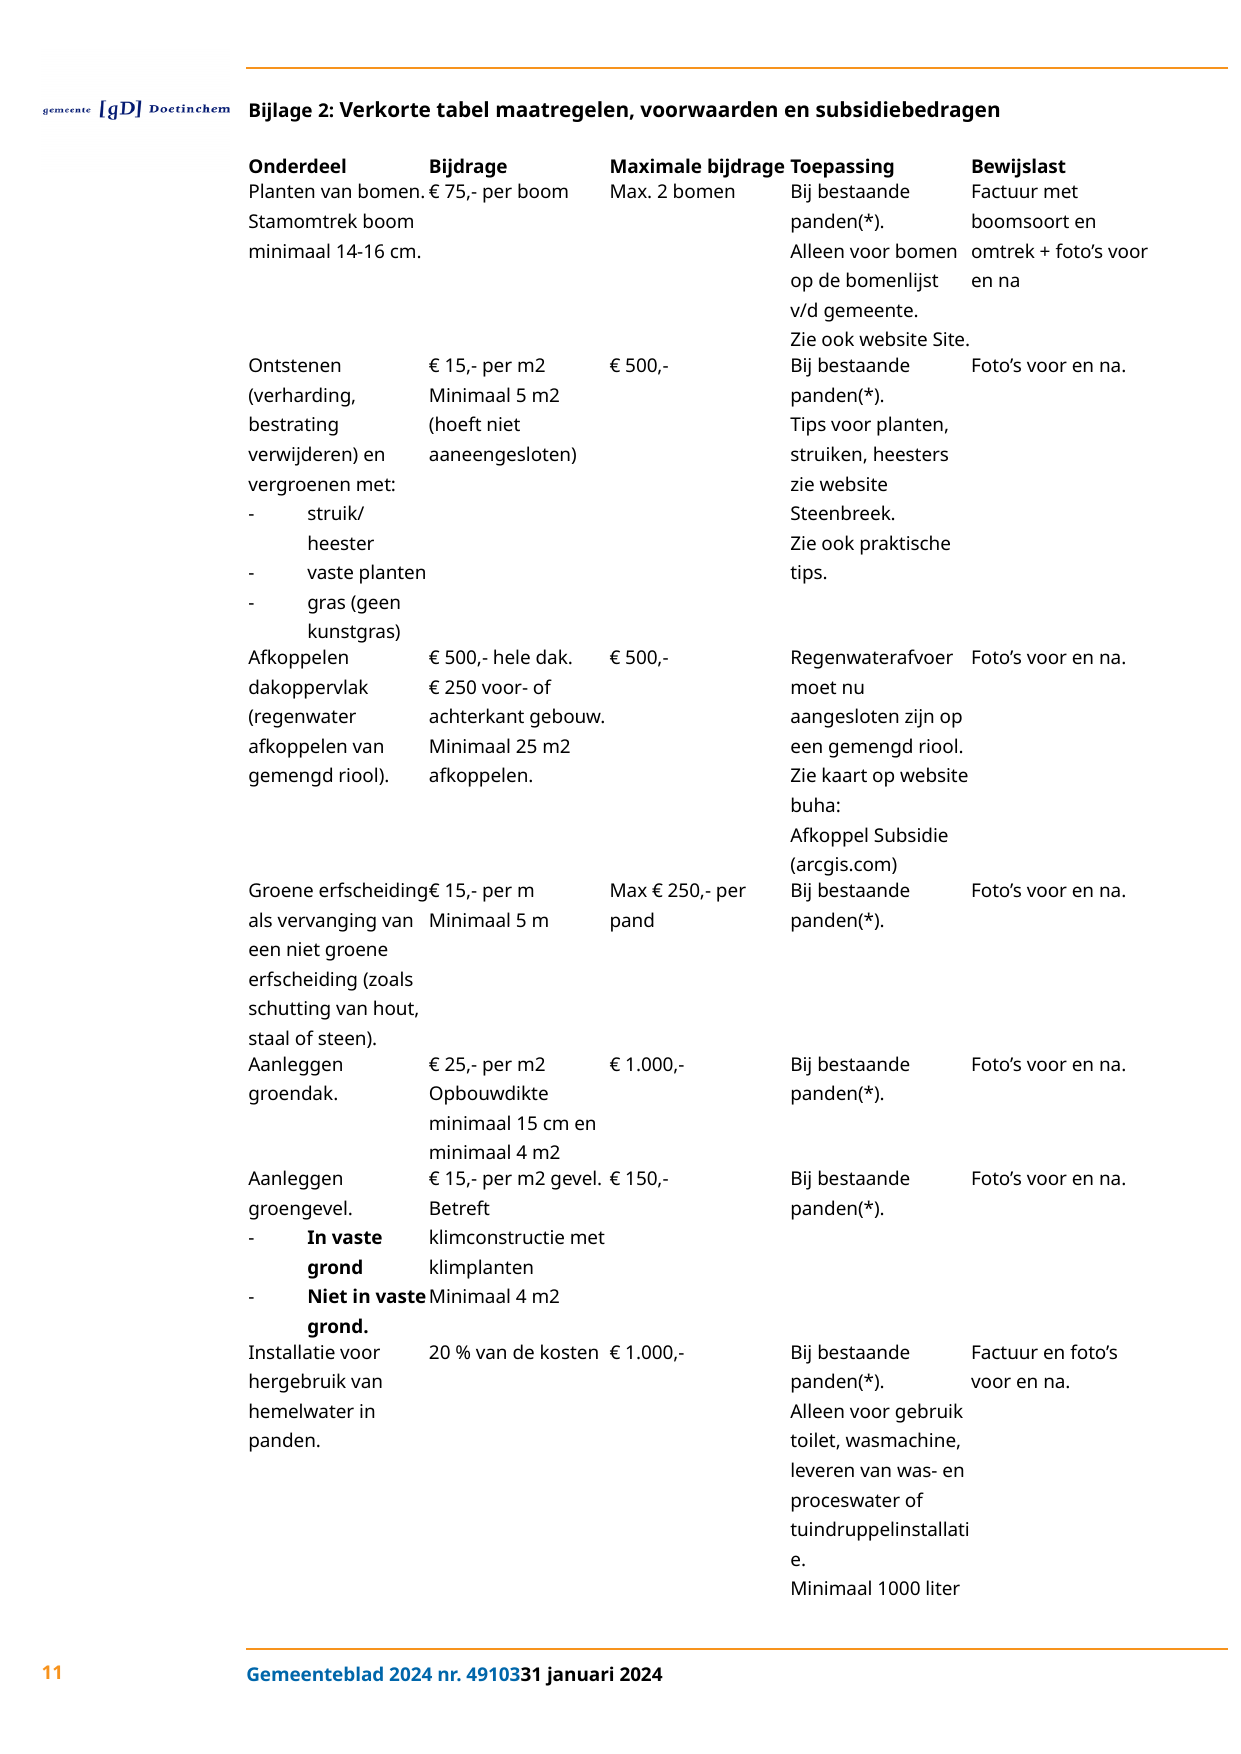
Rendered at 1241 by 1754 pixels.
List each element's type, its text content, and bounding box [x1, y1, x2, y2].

table_header Onderdeel [248, 153, 429, 179]
table_cell Ontstenen (verharding, bestrating verwijderen) en vergroenen met: struik/heester vaste planten gras (geen kunstgras) [248, 353, 429, 644]
table_cell Bij bestaande panden(*). [790, 1165, 971, 1339]
table_cell Bij bestaande panden(*). [790, 1051, 971, 1165]
table_cell € 25,- per m2 Opbouwdikte minimaal 15 cm en minimaal 4 m2 [429, 1051, 609, 1165]
table_cell Regenwaterafvoer moet nu aangesloten zijn op een gemengd riool. Zie kaart op website buha: Afkoppel Subsidie (arcgis.com) [790, 644, 971, 877]
table_cell Bij bestaande panden(*). Tips voor planten, struiken, heesters zie website Steenbreek. Zie ook praktische tips. [790, 353, 971, 644]
table_cell Factuur met boomsoort en omtrek + foto’s voor en na [971, 179, 1152, 352]
table_header Bijdrage [429, 153, 609, 179]
text Bijlage 2: Verkorte tabel maatregelen, voorwaarden en subsidiebedragen [248, 95, 1152, 123]
table_cell € 500,- [609, 644, 790, 877]
table_cell Foto’s voor en na. [971, 1165, 1152, 1339]
table_cell Max. 2 bomen [609, 179, 790, 352]
picture [41, 47, 231, 172]
table_cell Foto’s voor en na. [971, 1051, 1152, 1165]
table_cell Bij bestaande panden(*). Alleen voor gebruik toilet, wasmachine, leveren van was- en proceswater of tuindruppelinstallatie. Minimaal 1000 liter [790, 1339, 971, 1601]
table_cell € 500,- [609, 353, 790, 644]
table_cell € 1.000,- [609, 1339, 790, 1601]
table_cell € 15,- per m2 gevel. Betreft klimconstructie met klimplanten Minimaal 4 m2 [429, 1165, 609, 1339]
table_cell Bij bestaande panden(*). Alleen voor bomen op de bomenlijst v/d gemeente. Zie ook website Site. [790, 179, 971, 352]
table_cell Aanleggen groengevel. In vaste grond Niet in vaste grond. [248, 1165, 429, 1339]
table_cell € 1.000,- [609, 1051, 790, 1165]
table_cell Aanleggen groendak. [248, 1051, 429, 1165]
table_cell € 75,- per boom [429, 179, 609, 352]
table_cell Foto’s voor en na. [971, 877, 1152, 1051]
table_header Bewijslast [971, 153, 1152, 179]
table_header Toepassing [790, 153, 971, 179]
table_cell Planten van bomen. Stamomtrek boom minimaal 14-16 cm. [248, 179, 429, 352]
table_cell Foto’s voor en na. [971, 353, 1152, 644]
table_header Maximale bijdrage [609, 153, 790, 179]
table_cell € 15,- per m Minimaal 5 m [429, 877, 609, 1051]
table_cell Factuur en foto’s voor en na. [971, 1339, 1152, 1601]
table_cell Installatie voor hergebruik van hemelwater in panden. [248, 1339, 429, 1601]
table_cell Groene erfscheiding als vervanging van een niet groene erfscheiding (zoals schutting van hout, staal of steen). [248, 877, 429, 1051]
table_cell € 15,- per m2 Minimaal 5 m2 (hoeft niet aaneengesloten) [429, 353, 609, 644]
table_cell € 500,- hele dak. € 250 voor- of achterkant gebouw. Minimaal 25 m2 afkoppelen. [429, 644, 609, 877]
table_cell Bij bestaande panden(*). [790, 877, 971, 1051]
table_cell € 150,- [609, 1165, 790, 1339]
table_cell Max € 250,- per pand [609, 877, 790, 1051]
table_cell Afkoppelen dakoppervlak (regenwater afkoppelen van gemengd riool). [248, 644, 429, 877]
table_cell 20 % van de kosten [429, 1339, 609, 1601]
table_cell Foto’s voor en na. [971, 644, 1152, 877]
